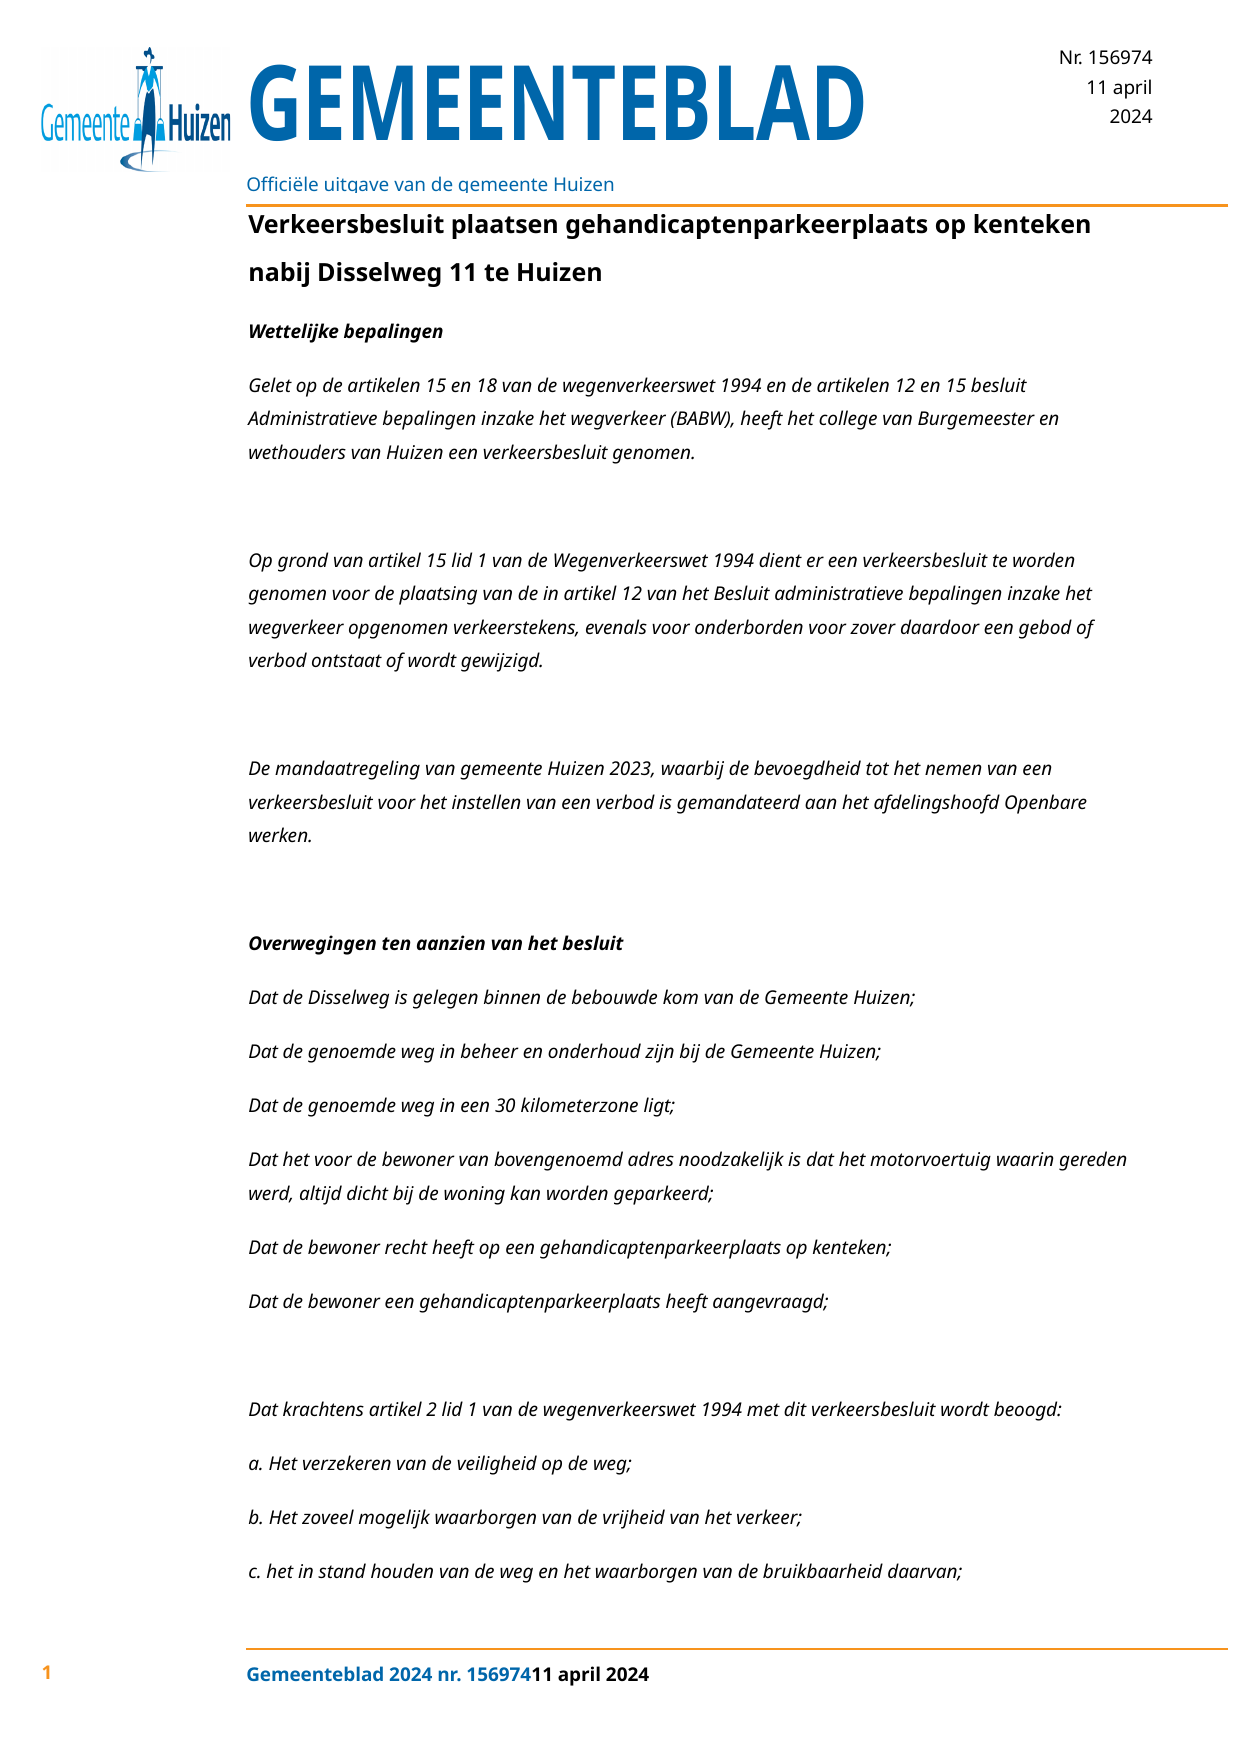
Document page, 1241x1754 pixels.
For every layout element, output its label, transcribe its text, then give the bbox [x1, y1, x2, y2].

text Dat de bewoner recht heeft op een gehandicaptenparkeerplaats op kenteken; [248, 1234, 1152, 1260]
text Dat de bewoner een gehandicaptenparkeerplaats heeft aangevraagd; [248, 1288, 1152, 1314]
text Wettelijke bepalingen [248, 318, 1152, 344]
text De mandaatregeling van gemeente Huizen 2023, waarbij de bevoegdheid tot het nemen van een verkeersbesluit voor het instellen van een verbod is gemandateerd aan het afdelingshoofd Openbare werken. [248, 755, 1152, 848]
text Dat de genoemde weg in een 30 kilometerzone ligt; [248, 1093, 1152, 1118]
text Verkeersbesluit plaatsen gehandicaptenparkeerplaats op kenteken nabij Disselweg 11 te Huizen [248, 207, 1152, 288]
text Dat de Disselweg is gelegen binnen de bebouwde kom van de Gemeente Huizen; [248, 984, 1152, 1010]
text Dat de genoemde weg in beheer en onderhoud zijn bij de Gemeente Huizen; [248, 1038, 1152, 1064]
text a. Het verzekeren van de veiligheid op de weg; [248, 1450, 1152, 1476]
text b. Het zoveel mogelijk waarborgen van de vrijheid van het verkeer; [248, 1504, 1152, 1530]
text Dat krachtens artikel 2 lid 1 van de wegenverkeerswet 1994 met dit verkeersbesluit wordt beoogd: [248, 1396, 1152, 1422]
text Dat het voor de bewoner van bovengenoemd adres noodzakelijk is dat het motorvoertuig waarin gereden werd, altijd dicht bij de woning kan worden geparkeerd; [248, 1147, 1152, 1206]
text Overwegingen ten aanzien van het besluit [248, 930, 1152, 956]
text Gelet op de artikelen 15 en 18 van de wegenverkeerswet 1994 en de artikelen 12 en 15 besluit Administratieve bepalingen inzake het wegverkeer (BABW), heeft het college van Burgemeester en wethouders van Huizen een verkeersbesluit genomen. [248, 372, 1152, 464]
picture [41, 47, 231, 172]
text c. het in stand houden van de weg en het waarborgen van de bruikbaarheid daarvan; [248, 1558, 1152, 1584]
text Op grond van artikel 15 lid 1 van de Wegenverkeerswet 1994 dient er een verkeersbesluit te worden genomen voor de plaatsing van de in artikel 12 van het Besluit administratieve bepalingen inzake het wegverkeer opgenomen verkeerstekens, evenals voor onderborden voor zover daardoor een gebod of verbod ontstaat of wordt gewijzigd. [248, 547, 1152, 673]
